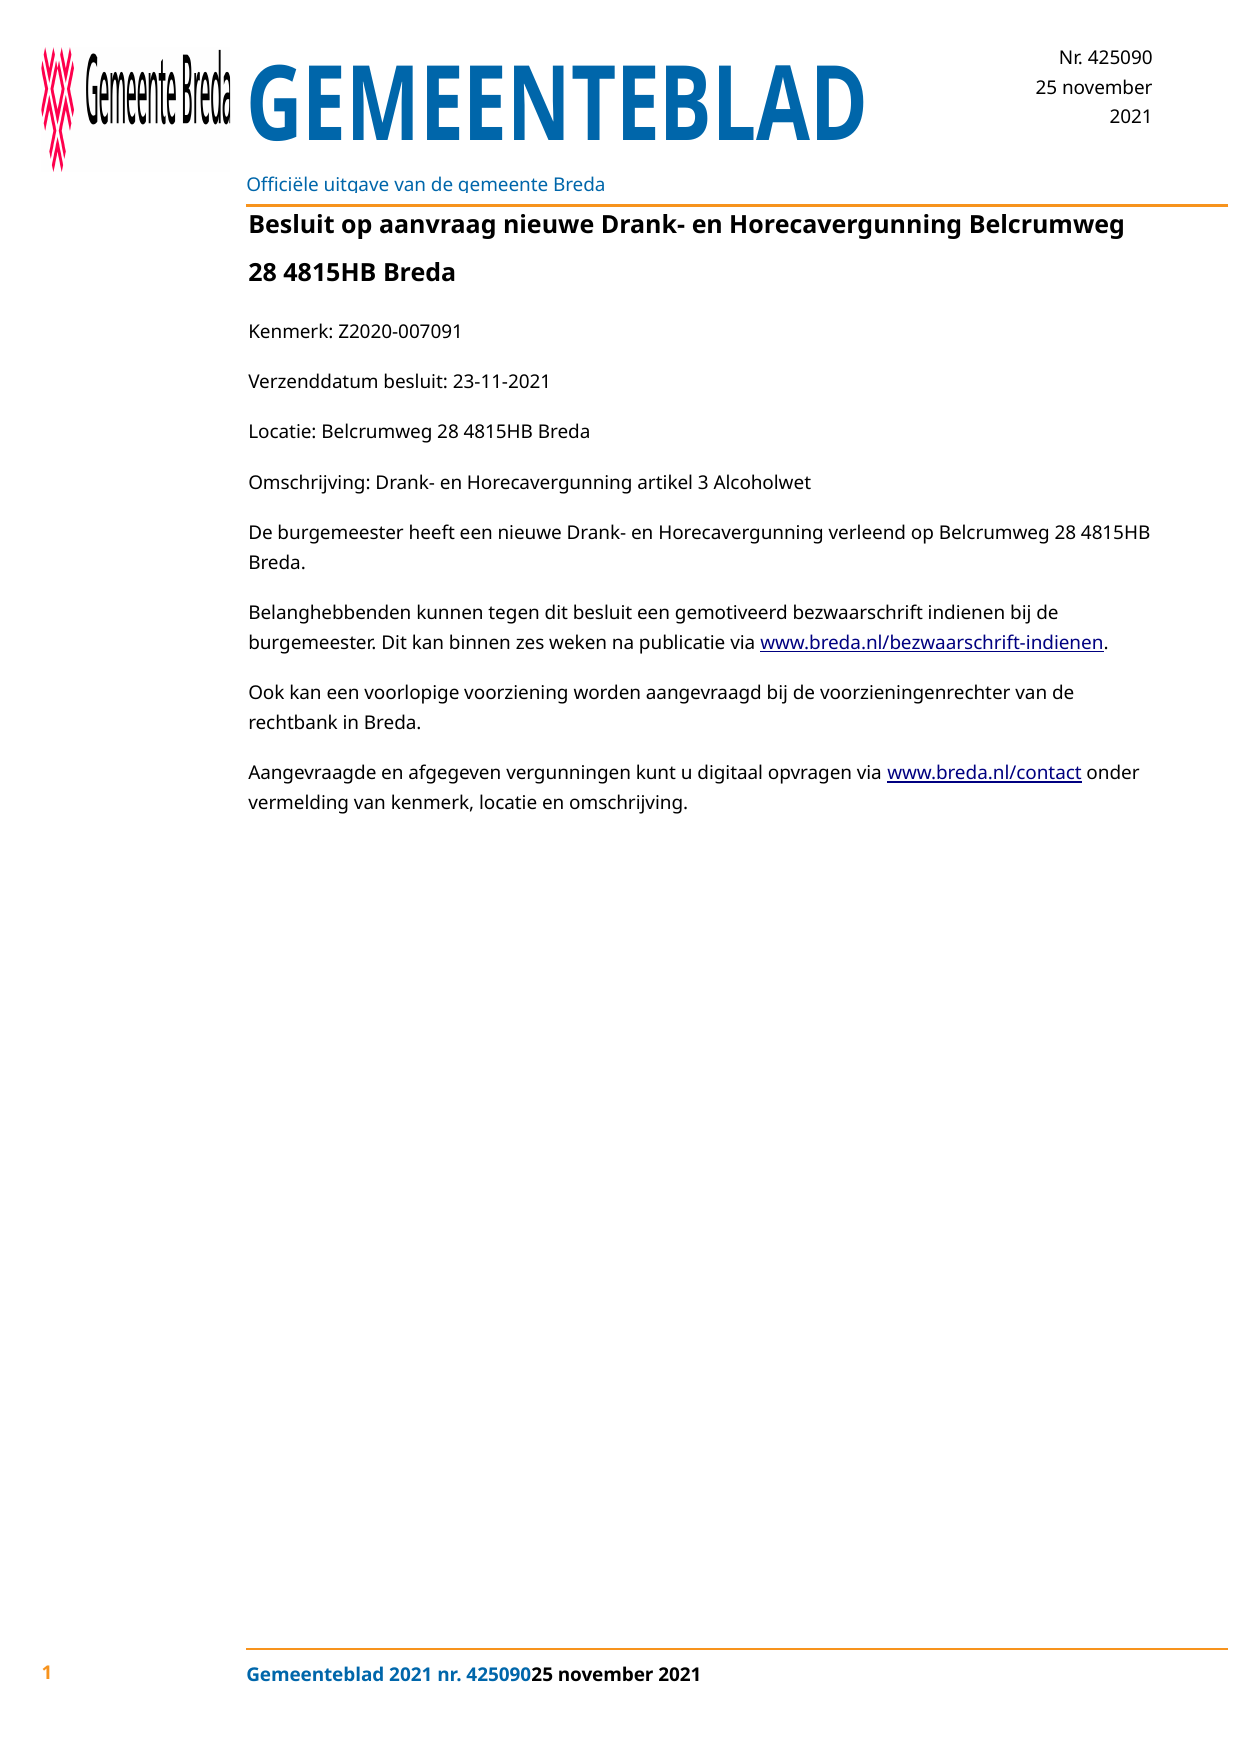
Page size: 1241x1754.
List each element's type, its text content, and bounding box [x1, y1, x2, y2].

text Aangevraagde en afgegeven vergunningen kunt u digitaal opvragen via www.breda.nl/contact onder vermelding van kenmerk, locatie en omschrijving. [248, 759, 1152, 815]
text Belanghebbenden kunnen tegen dit besluit een gemotiveerd bezwaarschrift indienen bij de burgemeester. Dit kan binnen zes weken na publicatie via www.breda.nl/bezwaarschrift-indienen. [248, 599, 1152, 655]
text Besluit op aanvraag nieuwe Drank- en Horecavergunning Belcrumweg 28 4815HB Breda [248, 207, 1152, 288]
picture [41, 47, 231, 172]
text Locatie: Belcrumweg 28 4815HB Breda [248, 419, 1152, 444]
text Kenmerk: Z2020-007091 [248, 318, 1152, 344]
text Ook kan een voorlopige voorziening worden aangevraagd bij de voorzieningenrechter van de rechtbank in Breda. [248, 679, 1152, 735]
text Omschrijving: Drank- en Horecavergunning artikel 3 Alcoholwet [248, 469, 1152, 495]
text De burgemeester heeft een nieuwe Drank- en Horecavergunning verleend op Belcrumweg 28 4815HB Breda. [248, 519, 1152, 575]
text Verzenddatum besluit: 23-11-2021 [248, 368, 1152, 394]
